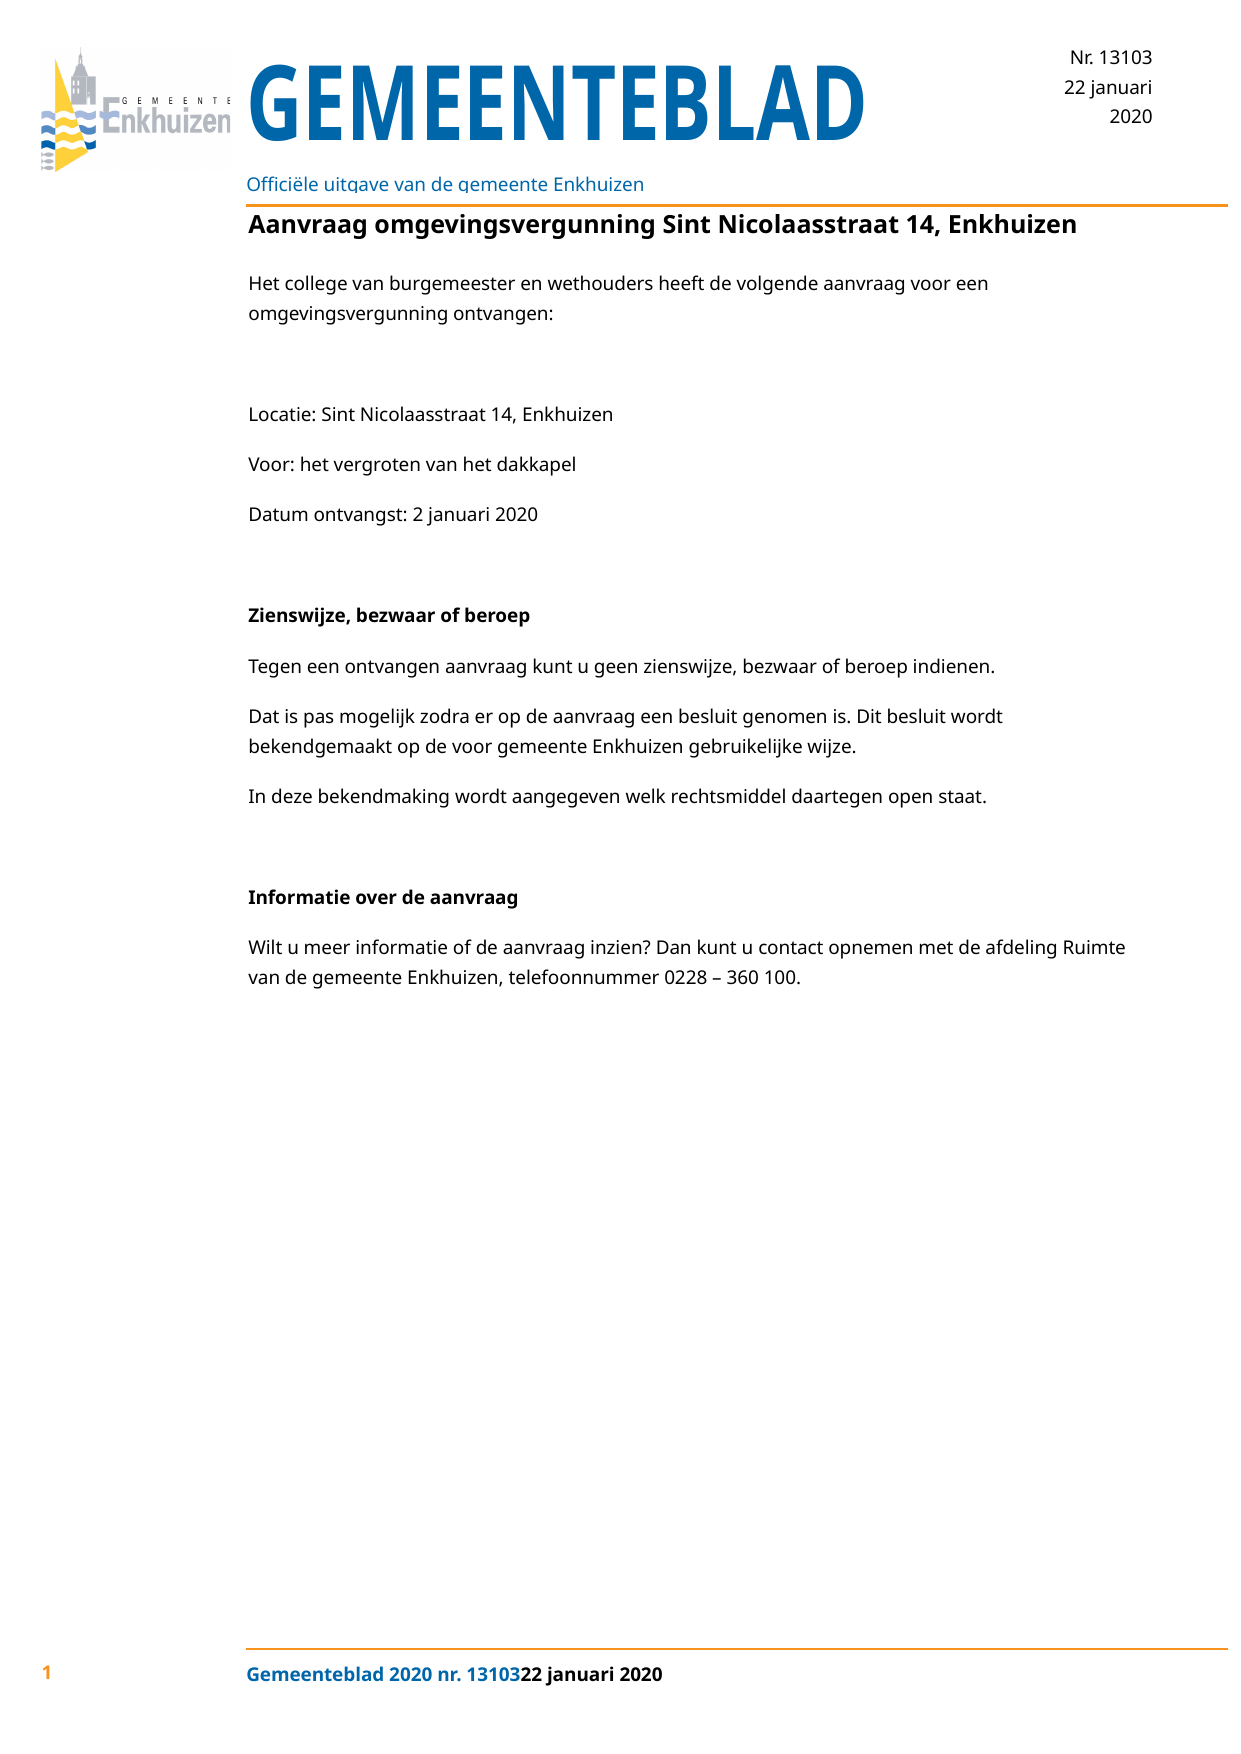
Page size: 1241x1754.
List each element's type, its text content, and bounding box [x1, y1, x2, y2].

text Aanvraag omgevingsvergunning Sint Nicolaasstraat 14, Enkhuizen [248, 207, 1152, 241]
text Dat is pas mogelijk zodra er op de aanvraag een besluit genomen is. Dit besluit wordt bekendgemaakt op de voor gemeente Enkhuizen gebruikelijke wijze. [248, 703, 1152, 758]
text Informatie over de aanvraag [248, 884, 1152, 910]
text Wilt u meer informatie of de aanvraag inzien? Dan kunt u contact opnemen met de afdeling Ruimte van de gemeente Enkhuizen, telefoonnummer 0228 – 360 100. [248, 934, 1152, 990]
text Zienswijze, bezwaar of beroep [248, 602, 1152, 628]
text Het college van burgemeester en wethouders heeft de volgende aanvraag voor een omgevingsvergunning ontvangen: [248, 270, 1152, 326]
text Datum ontvangst: 2 januari 2020 [248, 502, 1152, 527]
text Locatie: Sint Nicolaasstraat 14, Enkhuizen [248, 401, 1152, 426]
picture [41, 47, 231, 172]
text Voor: het vergroten van het dakkapel [248, 451, 1152, 477]
text In deze bekendmaking wordt aangegeven welk rechtsmiddel daartegen open staat. [248, 783, 1152, 809]
text Tegen een ontvangen aanvraag kunt u geen zienswijze, bezwaar of beroep indienen. [248, 653, 1152, 678]
